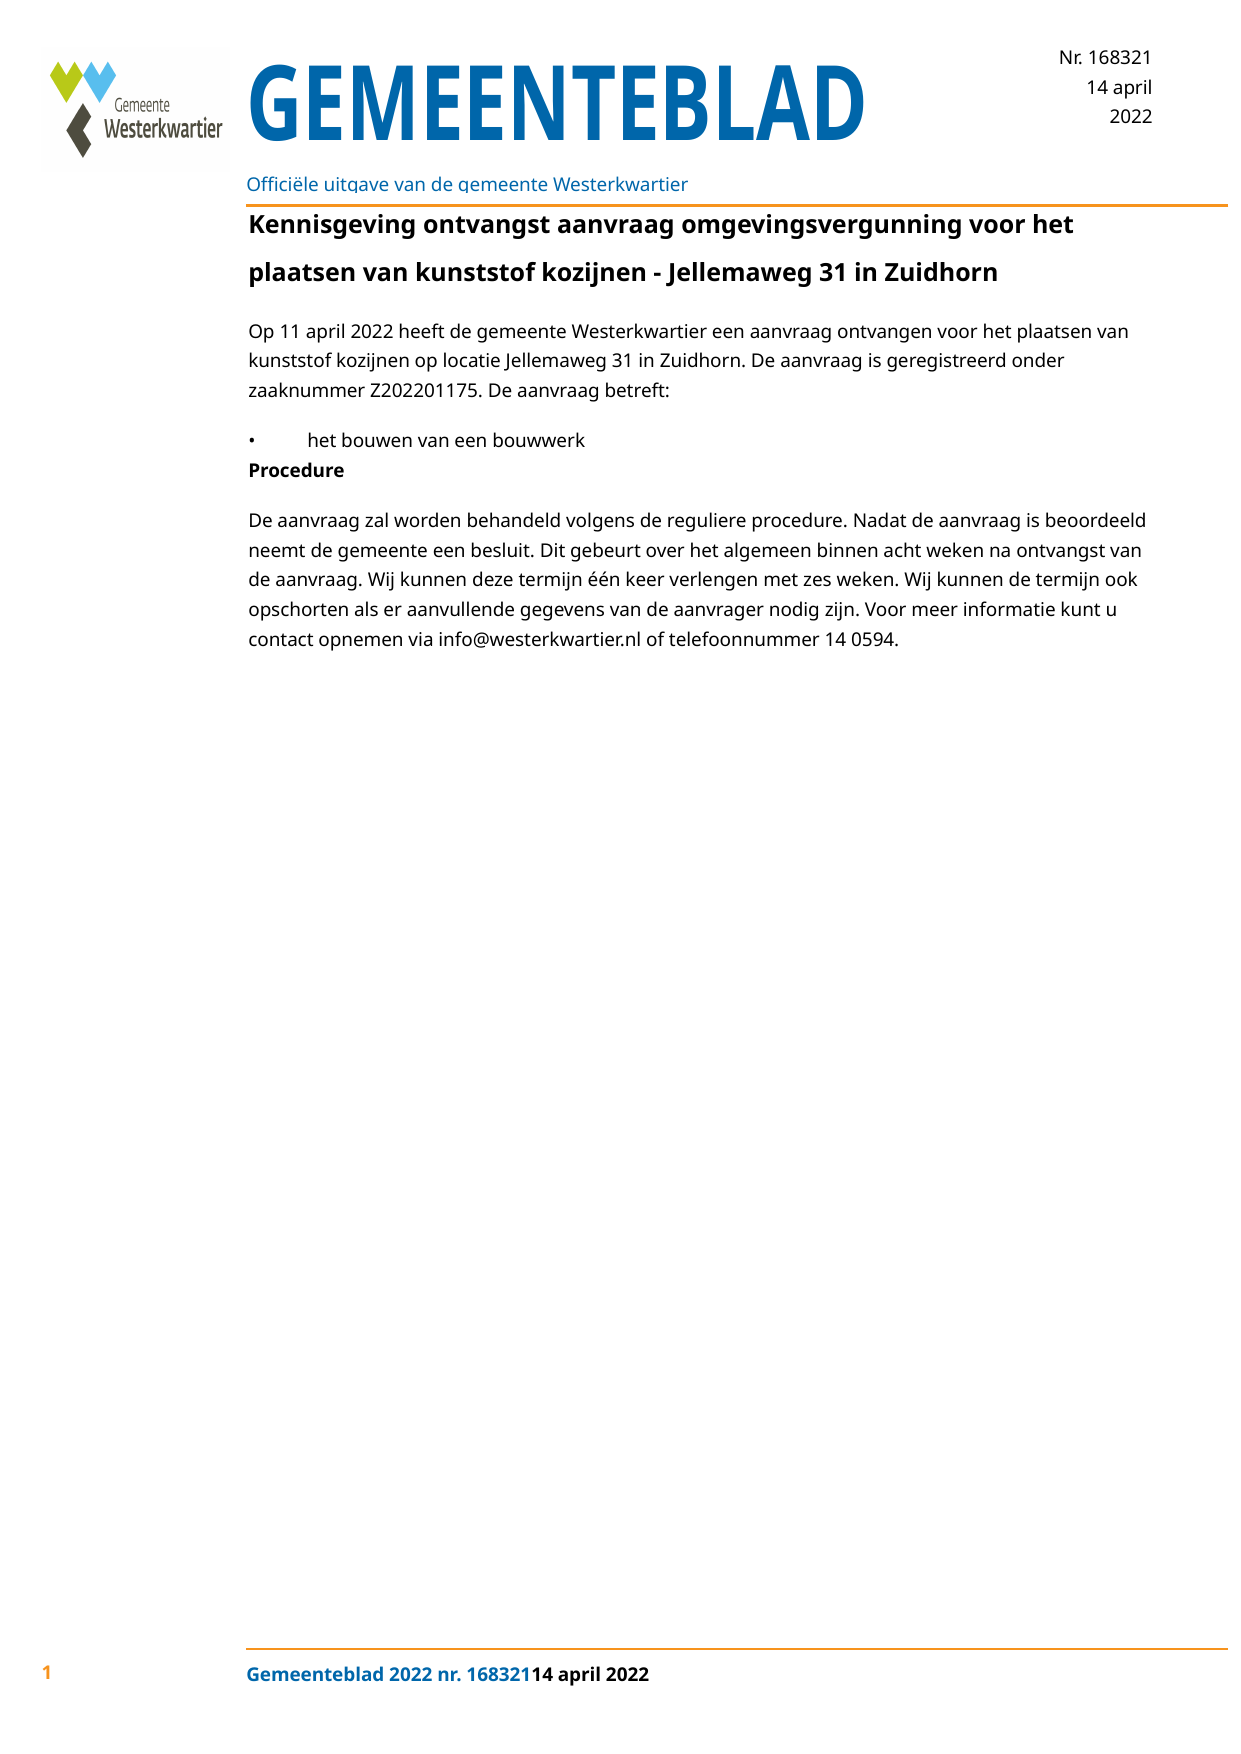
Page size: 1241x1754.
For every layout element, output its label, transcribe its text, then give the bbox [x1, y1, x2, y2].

picture [41, 47, 231, 172]
text Kennisgeving ontvangst aanvraag omgevingsvergunning voor het plaatsen van kunststof kozijnen - Jellemaweg 31 in Zuidhorn [248, 207, 1152, 288]
text Op 11 april 2022 heeft de gemeente Westerkwartier een aanvraag ontvangen voor het plaatsen van kunststof kozijnen op locatie Jellemaweg 31 in Zuidhorn. De aanvraag is geregistreerd onder zaaknummer Z202201175. De aanvraag betreft: [248, 318, 1152, 403]
text Procedure [248, 457, 1152, 483]
list het bouwen van een bouwwerk [248, 427, 1152, 453]
text De aanvraag zal worden behandeld volgens de reguliere procedure. Nadat de aanvraag is beoordeeld neemt de gemeente een besluit. Dit gebeurt over het algemeen binnen acht weken na ontvangst van de aanvraag. Wij kunnen deze termijn één keer verlengen met zes weken. Wij kunnen de termijn ook opschorten als er aanvullende gegevens van de aanvrager nodig zijn. Voor meer informatie kunt u contact opnemen via info@westerkwartier.nl of telefoonnummer 14 0594. [248, 507, 1152, 652]
